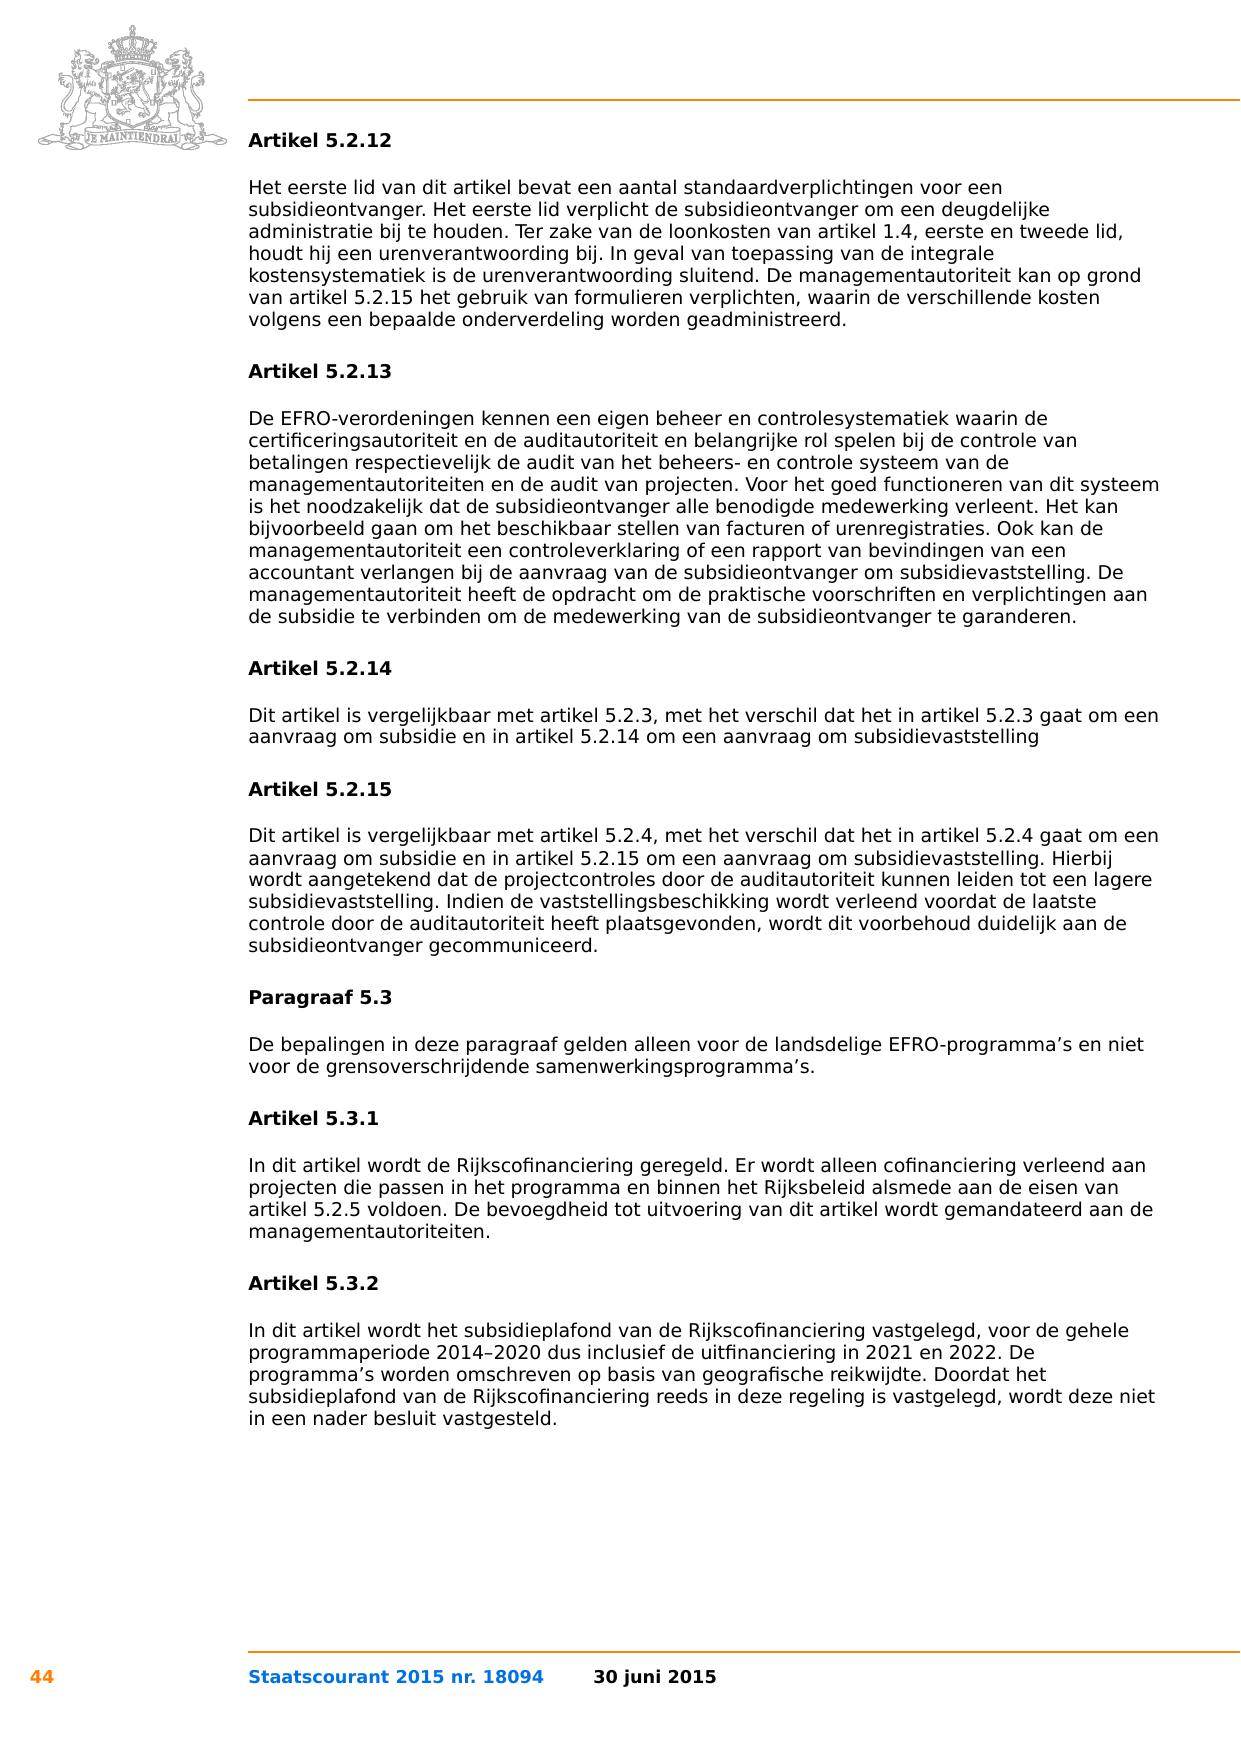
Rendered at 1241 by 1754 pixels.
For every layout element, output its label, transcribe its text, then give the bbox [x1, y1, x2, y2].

text Dit artikel is vergelijkbaar met artikel 5.2.4, met het verschil dat het in artikel 5.2.4 gaat om een aanvraag om subsidie en in artikel 5.2.15 om een aanvraag om subsidievaststelling. Hierbij wordt aangetekend dat de projectcontroles door de auditautoriteit kunnen leiden tot een lagere subsidievaststelling. Indien de vaststellingsbeschikking wordt verleend voordat de laatste controle door de auditautoriteit heeft plaatsgevonden, wordt dit voorbehoud duidelijk aan de subsidieontvanger gecommuniceerd. [248, 825, 1163, 957]
picture [38, 25, 227, 150]
subtitle Artikel 5.2.14 [248, 657, 1163, 679]
subtitle Paragraaf 5.3 [248, 987, 1163, 1009]
text De bepalingen in deze paragraaf gelden alleen voor de landsdelige EFRO-programma’s en niet voor de grensoverschrijdende samenwerkingsprogramma’s. [248, 1034, 1163, 1078]
subtitle Artikel 5.3.2 [248, 1273, 1163, 1295]
text In dit artikel wordt het subsidieplafond van de Rijkscofinanciering vastgelegd, voor de gehele programmaperiode 2014–2020 dus inclusief de uitfinanciering in 2021 en 2022. De programma’s worden omschreven op basis van geografische reikwijdte. Doordat het subsidieplafond van de Rijkscofinanciering reeds in deze regeling is vastgelegd, wordt deze niet in een nader besluit vastgesteld. [248, 1320, 1163, 1430]
text Dit artikel is vergelijkbaar met artikel 5.2.3, met het verschil dat het in artikel 5.2.3 gaat om een aanvraag om subsidie en in artikel 5.2.14 om een aanvraag om subsidievaststelling [248, 704, 1163, 748]
text Het eerste lid van dit artikel bevat een aantal standaardverplichtingen voor een subsidieontvanger. Het eerste lid verplicht de subsidieontvanger om een deugdelijke administratie bij te houden. Ter zake van de loonkosten van artikel 1.4, eerste en tweede lid, houdt hij een urenverantwoording bij. In geval van toepassing van de integrale kostensystematiek is de urenverantwoording sluitend. De managementautoriteit kan op grond van artikel 5.2.15 het gebruik van formulieren verplichten, waarin de verschillende kosten volgens een bepaalde onderverdeling worden geadministreerd. [248, 177, 1163, 331]
text In dit artikel wordt de Rijkscofinanciering geregeld. Er wordt alleen cofinanciering verleend aan projecten die passen in het programma en binnen het Rijksbeleid alsmede aan de eisen van artikel 5.2.5 voldoen. De bevoegdheid tot uitvoering van dit artikel wordt gemandateerd aan de managementautoriteiten. [248, 1155, 1163, 1243]
subtitle Artikel 5.2.12 [248, 130, 1163, 152]
subtitle Artikel 5.2.13 [248, 361, 1163, 383]
subtitle Artikel 5.2.15 [248, 778, 1163, 800]
text De EFRO-verordeningen kennen een eigen beheer en controlesystematiek waarin de certificeringsautoriteit en de auditautoriteit en belangrijke rol spelen bij de controle van betalingen respectievelijk de audit van het beheers- en controle systeem van de managementautoriteiten en de audit van projecten. Voor het goed functioneren van dit systeem is het noodzakelijk dat de subsidieontvanger alle benodigde medewerking verleent. Het kan bijvoorbeeld gaan om het beschikbaar stellen van facturen of urenregistraties. Ook kan de managementautoriteit een controleverklaring of een rapport van bevindingen van een accountant verlangen bij de aanvraag van de subsidieontvanger om subsidievaststelling. De managementautoriteit heeft de opdracht om de praktische voorschriften en verplichtingen aan de subsidie te verbinden om de medewerking van de subsidieontvanger te garanderen. [248, 408, 1163, 627]
subtitle Artikel 5.3.1 [248, 1108, 1163, 1130]
